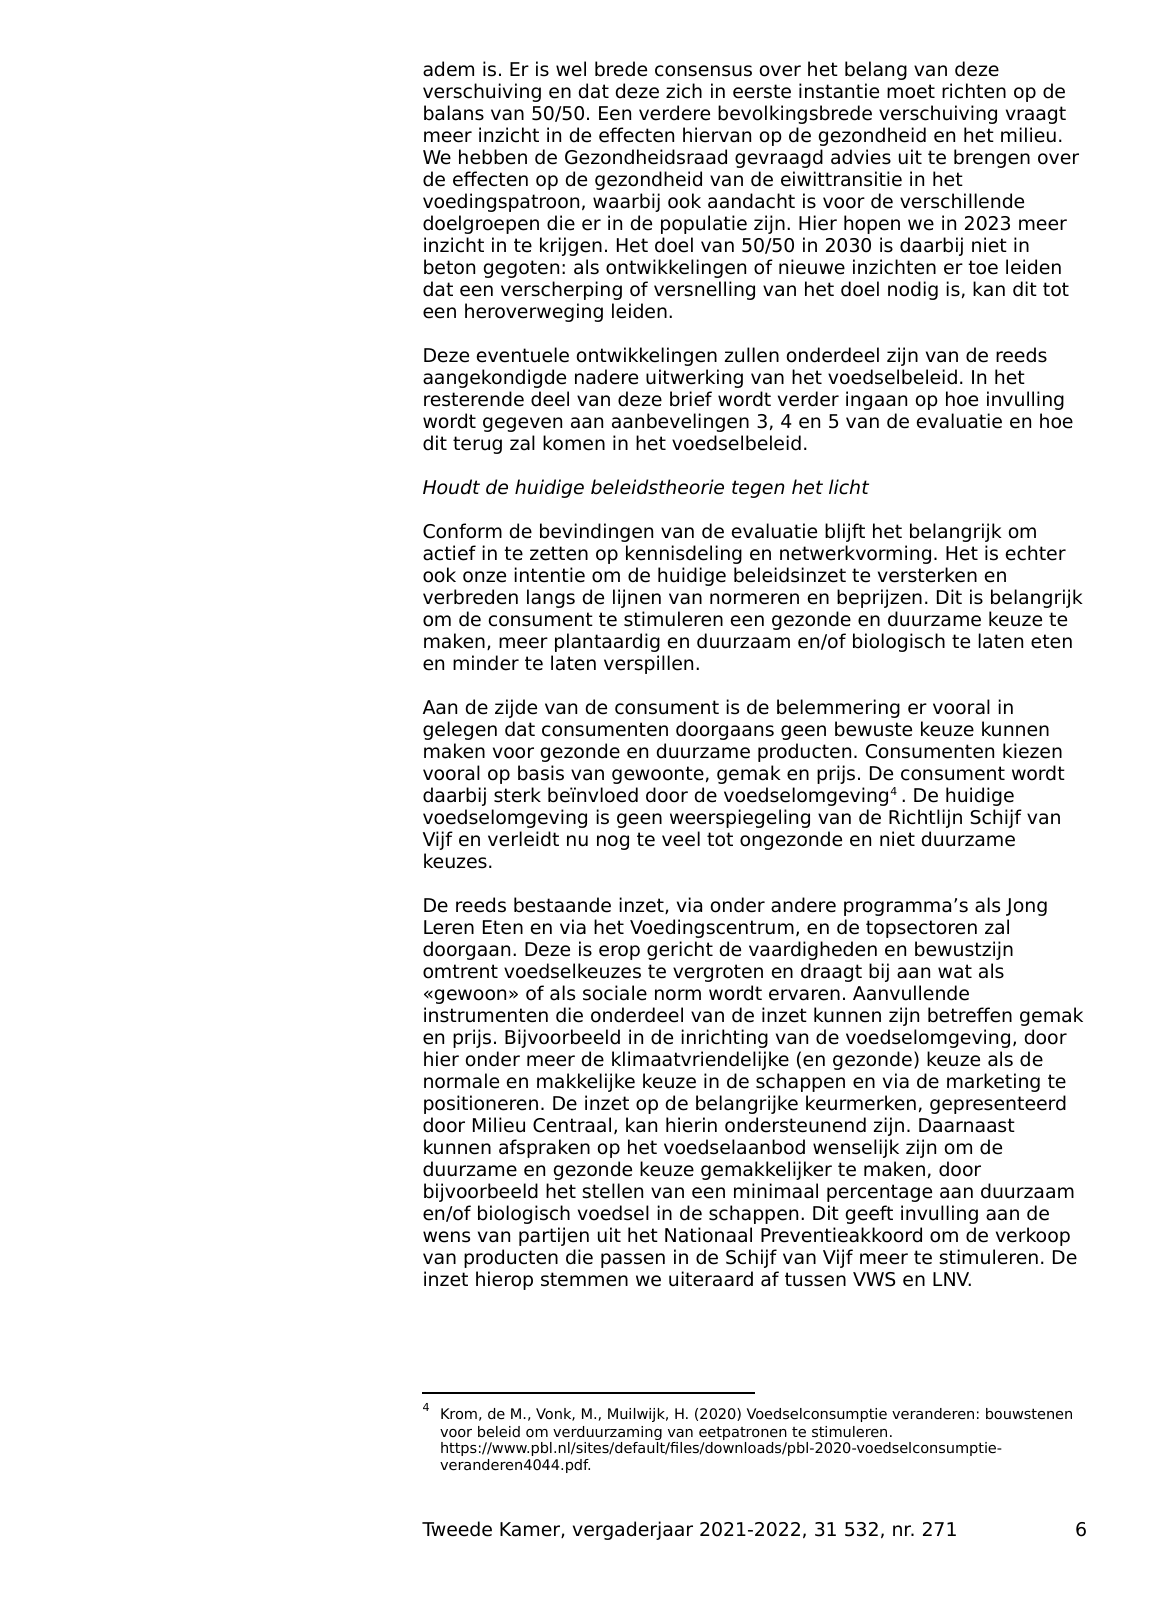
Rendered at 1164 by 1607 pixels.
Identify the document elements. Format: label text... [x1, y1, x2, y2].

text Deze eventuele ontwikkelingen zullen onderdeel zijn van de reeds aangekondigde nadere uitwerking van het voedselbeleid. In het resterende deel van deze brief wordt verder ingaan op hoe invulling wordt gegeven aan aanbevelingen 3, 4 en 5 van de evaluatie en hoe dit terug zal komen in het voedselbeleid. [422, 345, 1087, 455]
text Krom, de M., Vonk, M., Muilwijk, H. (2020) Voedselconsumptie veranderen: bouwstenen voor beleid om verduurzaming van eetpatronen te stimuleren. https://www.pbl.nl/sites/default/files/downloads/pbl-2020-voedselconsumptie-veranderen4044.pdf. [422, 1402, 1087, 1474]
text Aan de zijde van de consument is de belemmering er vooral in gelegen dat consumenten doorgaans geen bewuste keuze kunnen maken voor gezonde en duurzame producten. Consumenten kiezen vooral op basis van gewoonte, gemak en prijs. De consument wordt daarbij sterk beïnvloed door de voedselomgeving. De huidige voedselomgeving is geen weerspiegeling van de Richtlijn Schijf van Vijf en verleidt nu nog te veel tot ongezonde en niet duurzame keuzes. [422, 697, 1087, 873]
subtitle Houdt de huidige beleidstheorie tegen het licht [422, 477, 1087, 499]
text adem is. Er is wel brede consensus over het belang van deze verschuiving en dat deze zich in eerste instantie moet richten op de balans van 50/50. Een verdere bevolkingsbrede verschuiving vraagt meer inzicht in de effecten hiervan op de gezondheid en het milieu. We hebben de Gezondheidsraad gevraagd advies uit te brengen over de effecten op de gezondheid van de eiwittransitie in het voedingspatroon, waarbij ook aandacht is voor de verschillende doelgroepen die er in de populatie zijn. Hier hopen we in 2023 meer inzicht in te krijgen. Het doel van 50/50 in 2030 is daarbij niet in beton gegoten: als ontwikkelingen of nieuwe inzichten er toe leiden dat een verscherping of versnelling van het doel nodig is, kan dit tot een heroverweging leiden. [422, 59, 1087, 323]
text Conform de bevindingen van de evaluatie blijft het belangrijk om actief in te zetten op kennisdeling en netwerkvorming. Het is echter ook onze intentie om de huidige beleidsinzet te versterken en verbreden langs de lijnen van normeren en beprijzen. Dit is belangrijk om de consument te stimuleren een gezonde en duurzame keuze te maken, meer plantaardig en duurzaam en/of biologisch te laten eten en minder te laten verspillen. [422, 521, 1087, 675]
text De reeds bestaande inzet, via onder andere programma’s als Jong Leren Eten en via het Voedingscentrum, en de topsectoren zal doorgaan. Deze is erop gericht de vaardigheden en bewustzijn omtrent voedselkeuzes te vergroten en draagt bij aan wat als «gewoon» of als sociale norm wordt ervaren. Aanvullende instrumenten die onderdeel van de inzet kunnen zijn betreffen gemak en prijs. Bijvoorbeeld in de inrichting van de voedselomgeving, door hier onder meer de klimaatvriendelijke (en gezonde) keuze als de normale en makkelijke keuze in de schappen en via de marketing te positioneren. De inzet op de belangrijke keurmerken, gepresenteerd door Milieu Centraal, kan hierin ondersteunend zijn. Daarnaast kunnen afspraken op het voedselaanbod wenselijk zijn om de duurzame en gezonde keuze gemakkelijker te maken, door bijvoorbeeld het stellen van een minimaal percentage aan duurzaam en/of biologisch voedsel in de schappen. Dit geeft invulling aan de wens van partijen uit het Nationaal Preventieakkoord om de verkoop van producten die passen in de Schijf van Vijf meer te stimuleren. De inzet hierop stemmen we uiteraard af tussen VWS en LNV. [422, 895, 1087, 1291]
